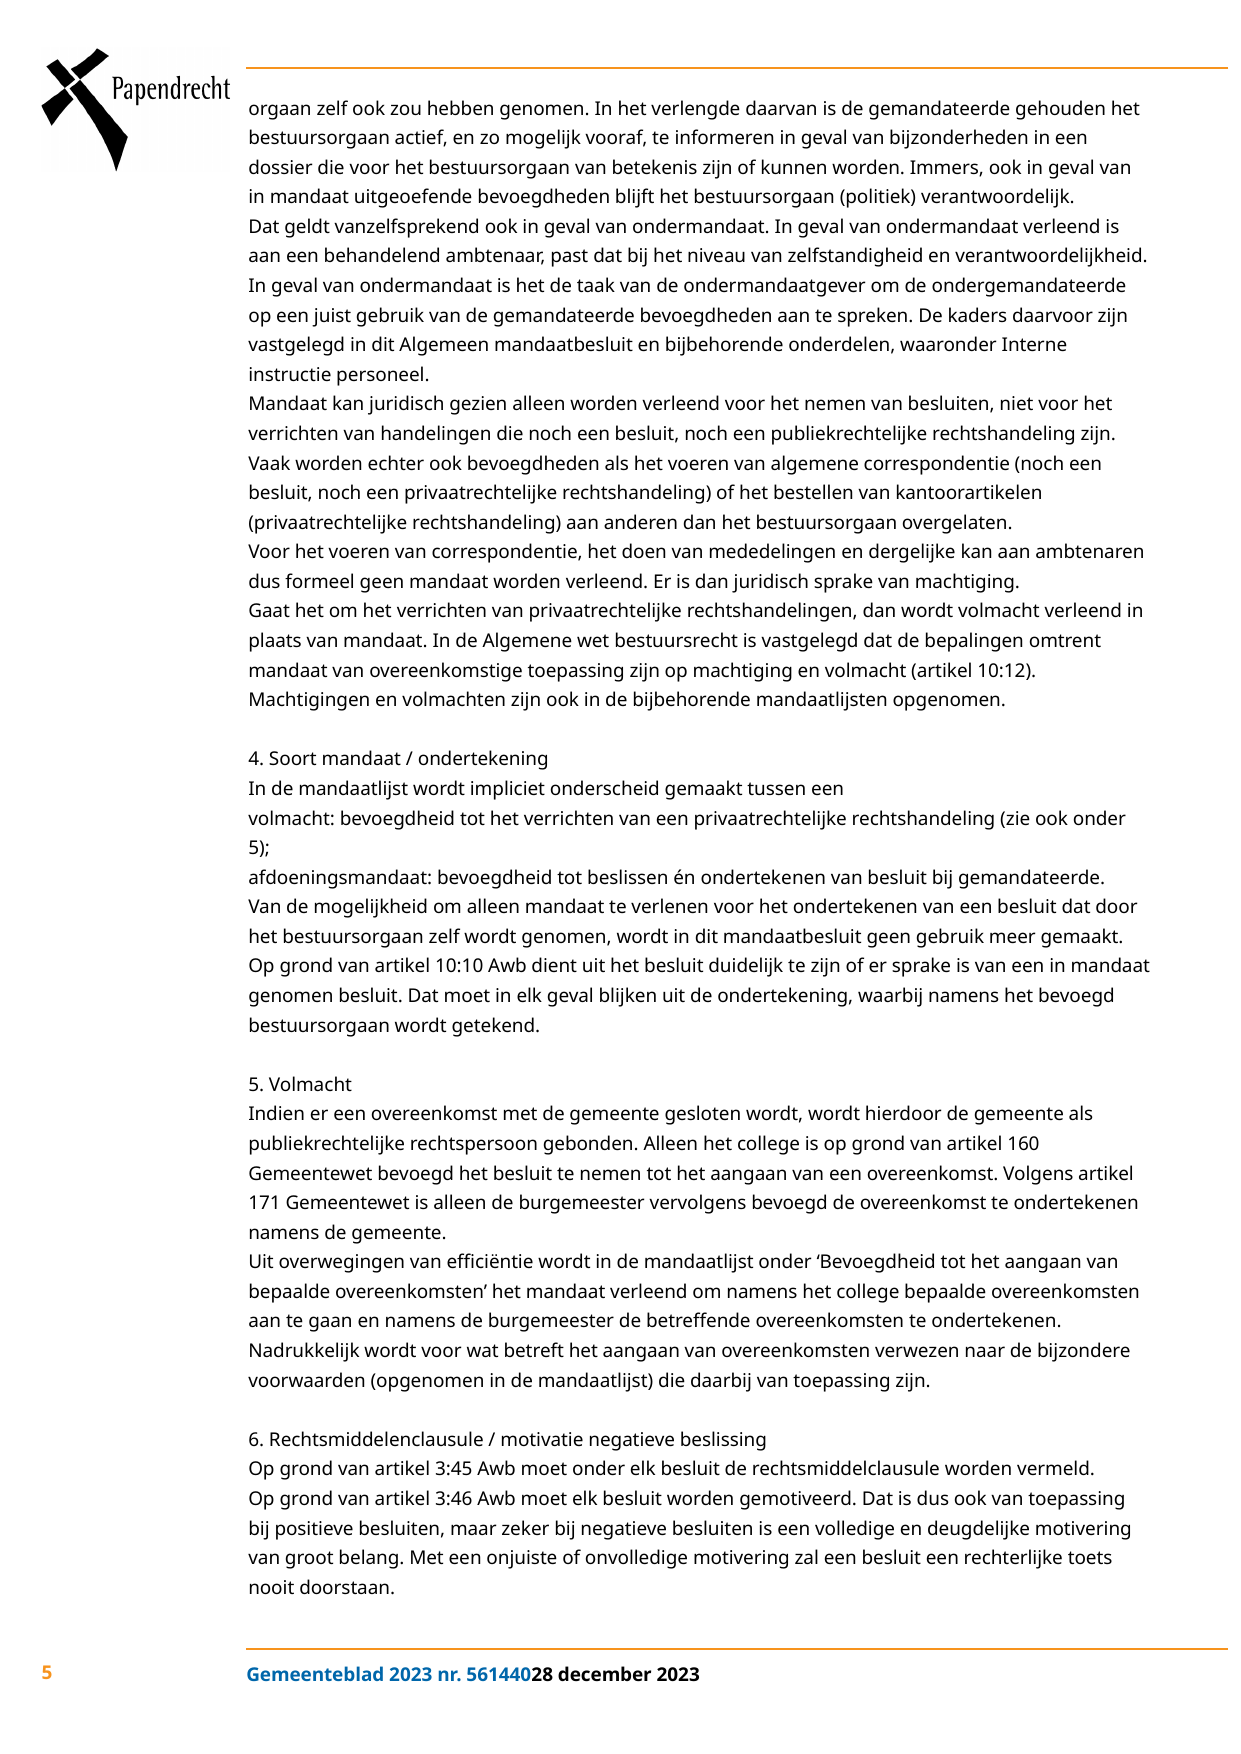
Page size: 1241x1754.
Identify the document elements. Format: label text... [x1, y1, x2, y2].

text Indien er een overeenkomst met de gemeente gesloten wordt, wordt hierdoor de gemeente als publiekrechtelijke rechtspersoon gebonden. Alleen het college is op grond van artikel 160 Gemeentewet bevoegd het besluit te nemen tot het aangaan van een overeenkomst. Volgens artikel 171 Gemeentewet is alleen de burgemeester vervolgens bevoegd de overeenkomst te ondertekenen namens de gemeente. [248, 1101, 1152, 1245]
text 4. Soort mandaat / ondertekening [248, 746, 1152, 771]
text In geval van ondermandaat is het de taak van de ondermandaatgever om de ondergemandateerde op een juist gebruik van de gemandateerde bevoegdheden aan te spreken. De kaders daarvoor zijn vastgelegd in dit Algemeen mandaatbesluit en bijbehorende onderdelen, waaronder Interne instructie personeel. [248, 272, 1152, 387]
text In de mandaatlijst wordt impliciet onderscheid gemaakt tussen een [248, 775, 1152, 801]
text 6. Rechtsmiddelenclausule / motivatie negatieve beslissing [248, 1426, 1152, 1452]
text Op grond van artikel 3:45 Awb moet onder elk besluit de rechtsmiddelclausule worden vermeld. [248, 1456, 1152, 1481]
text Dat geldt vanzelfsprekend ook in geval van ondermandaat. In geval van ondermandaat verleend is aan een behandelend ambtenaar, past dat bij het niveau van zelfstandigheid en verantwoordelijkheid. [248, 213, 1152, 268]
text Uit overwegingen van efficiëntie wordt in de mandaatlijst onder ‘Bevoegdheid tot het aangaan van bepaalde overeenkomsten’ het mandaat verleend om namens het college bepaalde overeenkomsten aan te gaan en namens de burgemeester de betreffende overeenkomsten te ondertekenen. [248, 1248, 1152, 1333]
text 5. Volmacht [248, 1071, 1152, 1097]
text Vaak worden echter ook bevoegdheden als het voeren van algemene correspondentie (noch een besluit, noch een privaatrechtelijke rechtshandeling) of het bestellen van kantoorartikelen (privaatrechtelijke rechtshandeling) aan anderen dan het bestuursorgaan overgelaten. [248, 450, 1152, 535]
text volmacht: bevoegdheid tot het verrichten van een privaatrechtelijke rechtshandeling (zie ook onder 5); [248, 805, 1152, 860]
text Van de mogelijkheid om alleen mandaat te verlenen voor het ondertekenen van een besluit dat door het bestuursorgaan zelf wordt genomen, wordt in dit mandaatbesluit geen gebruik meer gemaakt. [248, 893, 1152, 949]
text Nadrukkelijk wordt voor wat betreft het aangaan van overeenkomsten verwezen naar de bijzondere voorwaarden (opgenomen in de mandaatlijst) die daarbij van toepassing zijn. [248, 1337, 1152, 1393]
text Op grond van artikel 10:10 Awb dient uit het besluit duidelijk te zijn of er sprake is van een in mandaat genomen besluit. Dat moet in elk geval blijken uit de ondertekening, waarbij namens het bevoegd bestuursorgaan wordt getekend. [248, 953, 1152, 1038]
text Op grond van artikel 3:46 Awb moet elk besluit worden gemotiveerd. Dat is dus ook van toepassing bij positieve besluiten, maar zeker bij negatieve besluiten is een volledige en deugdelijke motivering van groot belang. Met een onjuiste of onvolledige motivering zal een besluit een rechterlijke toets nooit doorstaan. [248, 1485, 1152, 1600]
text afdoeningsmandaat: bevoegdheid tot beslissen én onderteke­nen van besluit bij gemandateerde. [248, 864, 1152, 890]
text Voor het voeren van correspondentie, het doen van mededelingen en dergelijke kan aan ambtenaren dus formeel geen mandaat worden verleend. Er is dan juridisch sprake van machtiging. [248, 538, 1152, 594]
text Gaat het om het verrichten van privaatrechtelijke rechtshandelingen, dan wordt volmacht verleend in plaats van mandaat. In de Algemene wet bestuursrecht is vastgelegd dat de bepalingen omtrent mandaat van overeenkomstige toepassing zijn op machtiging en volmacht (artikel 10:12). Machtigingen en volmachten zijn ook in de bijbehorende mandaatlijsten opgenomen. [248, 598, 1152, 712]
picture [41, 47, 231, 172]
text orgaan zelf ook zou hebben genomen. In het verlengde daarvan is de gemandateerde gehouden het bestuursorgaan actief, en zo mogelijk vooraf, te informeren in geval van bijzonderheden in een dossier die voor het bestuursorgaan van betekenis zijn of kunnen worden. Immers, ook in geval van in mandaat uitgeoefende bevoegdheden blijft het bestuursorgaan (politiek) verantwoordelijk. [248, 95, 1152, 209]
text Mandaat kan juridisch gezien alleen worden verleend voor het nemen van besluiten, niet voor het verrichten van handelingen die noch een besluit, noch een publiekrechtelijke rechtshandeling zijn. [248, 391, 1152, 446]
